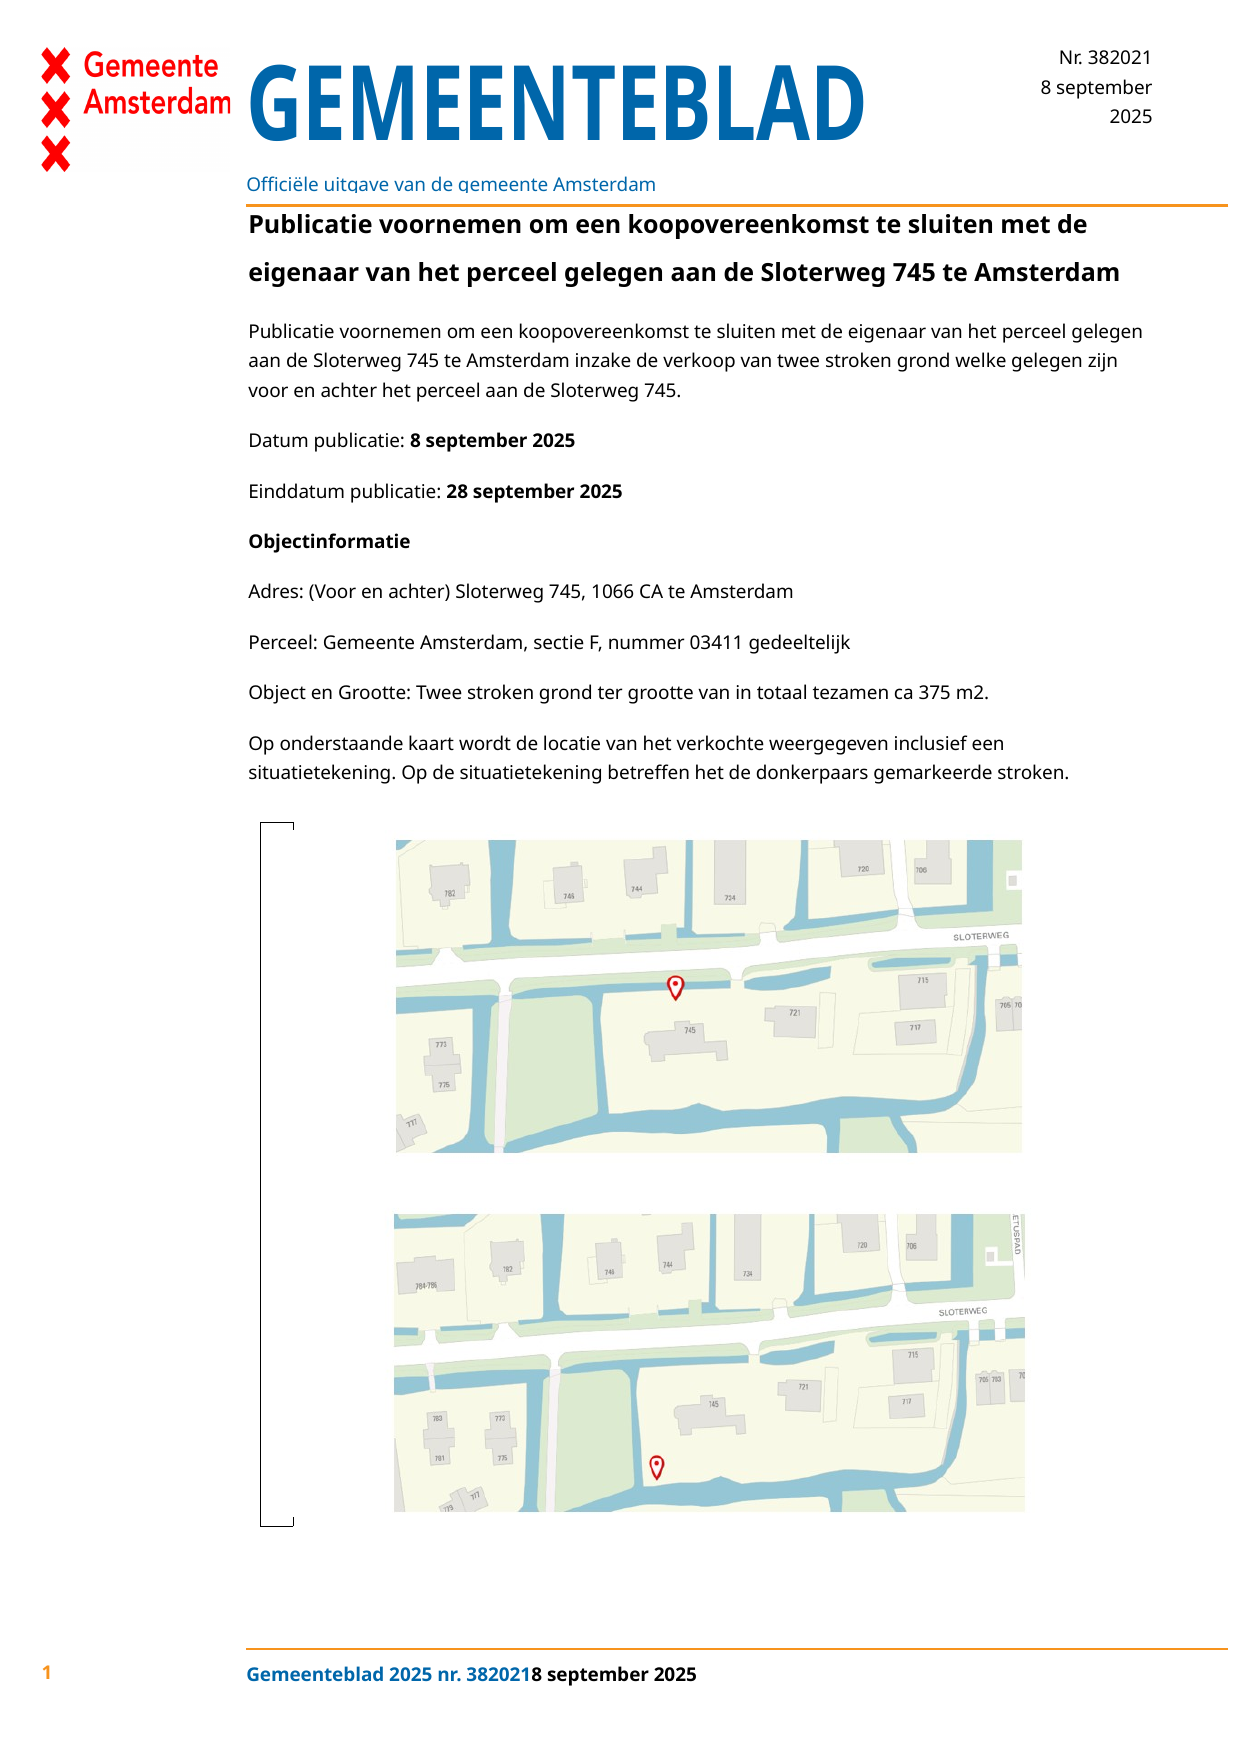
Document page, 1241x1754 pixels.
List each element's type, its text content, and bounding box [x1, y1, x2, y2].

text Einddatum publicatie: 28 september 2025 [248, 478, 1152, 504]
text Objectinformatie [248, 528, 1152, 554]
text Publicatie voornemen om een koopovereenkomst te sluiten met de eigenaar van het perceel gelegen aan de Sloterweg 745 te Amsterdam [248, 207, 1152, 288]
text Adres: (Voor en achter) Sloterweg 745, 1066 CA te Amsterdam [248, 579, 1152, 604]
text Object en Grootte: Twee stroken grond ter grootte van in totaal tezamen ca 375 m2. [248, 679, 1152, 705]
text Op onderstaande kaart wordt de locatie van het verkochte weergegeven inclusief een situatietekening. Op de situatietekening betreffen het de donkerpaars gemarkeerde stroken. [248, 730, 1152, 785]
text Perceel: Gemeente Amsterdam, sectie F, nummer 03411 gedeeltelijk [248, 629, 1152, 655]
picture [268, 830, 1173, 1517]
picture [41, 47, 231, 172]
text Datum publicatie: 8 september 2025 [248, 427, 1152, 453]
text Publicatie voornemen om een koopovereenkomst te sluiten met de eigenaar van het perceel gelegen aan de Sloterweg 745 te Amsterdam inzake de verkoop van twee stroken grond welke gelegen zijn voor en achter het perceel aan de Sloterweg 745. [248, 318, 1152, 403]
